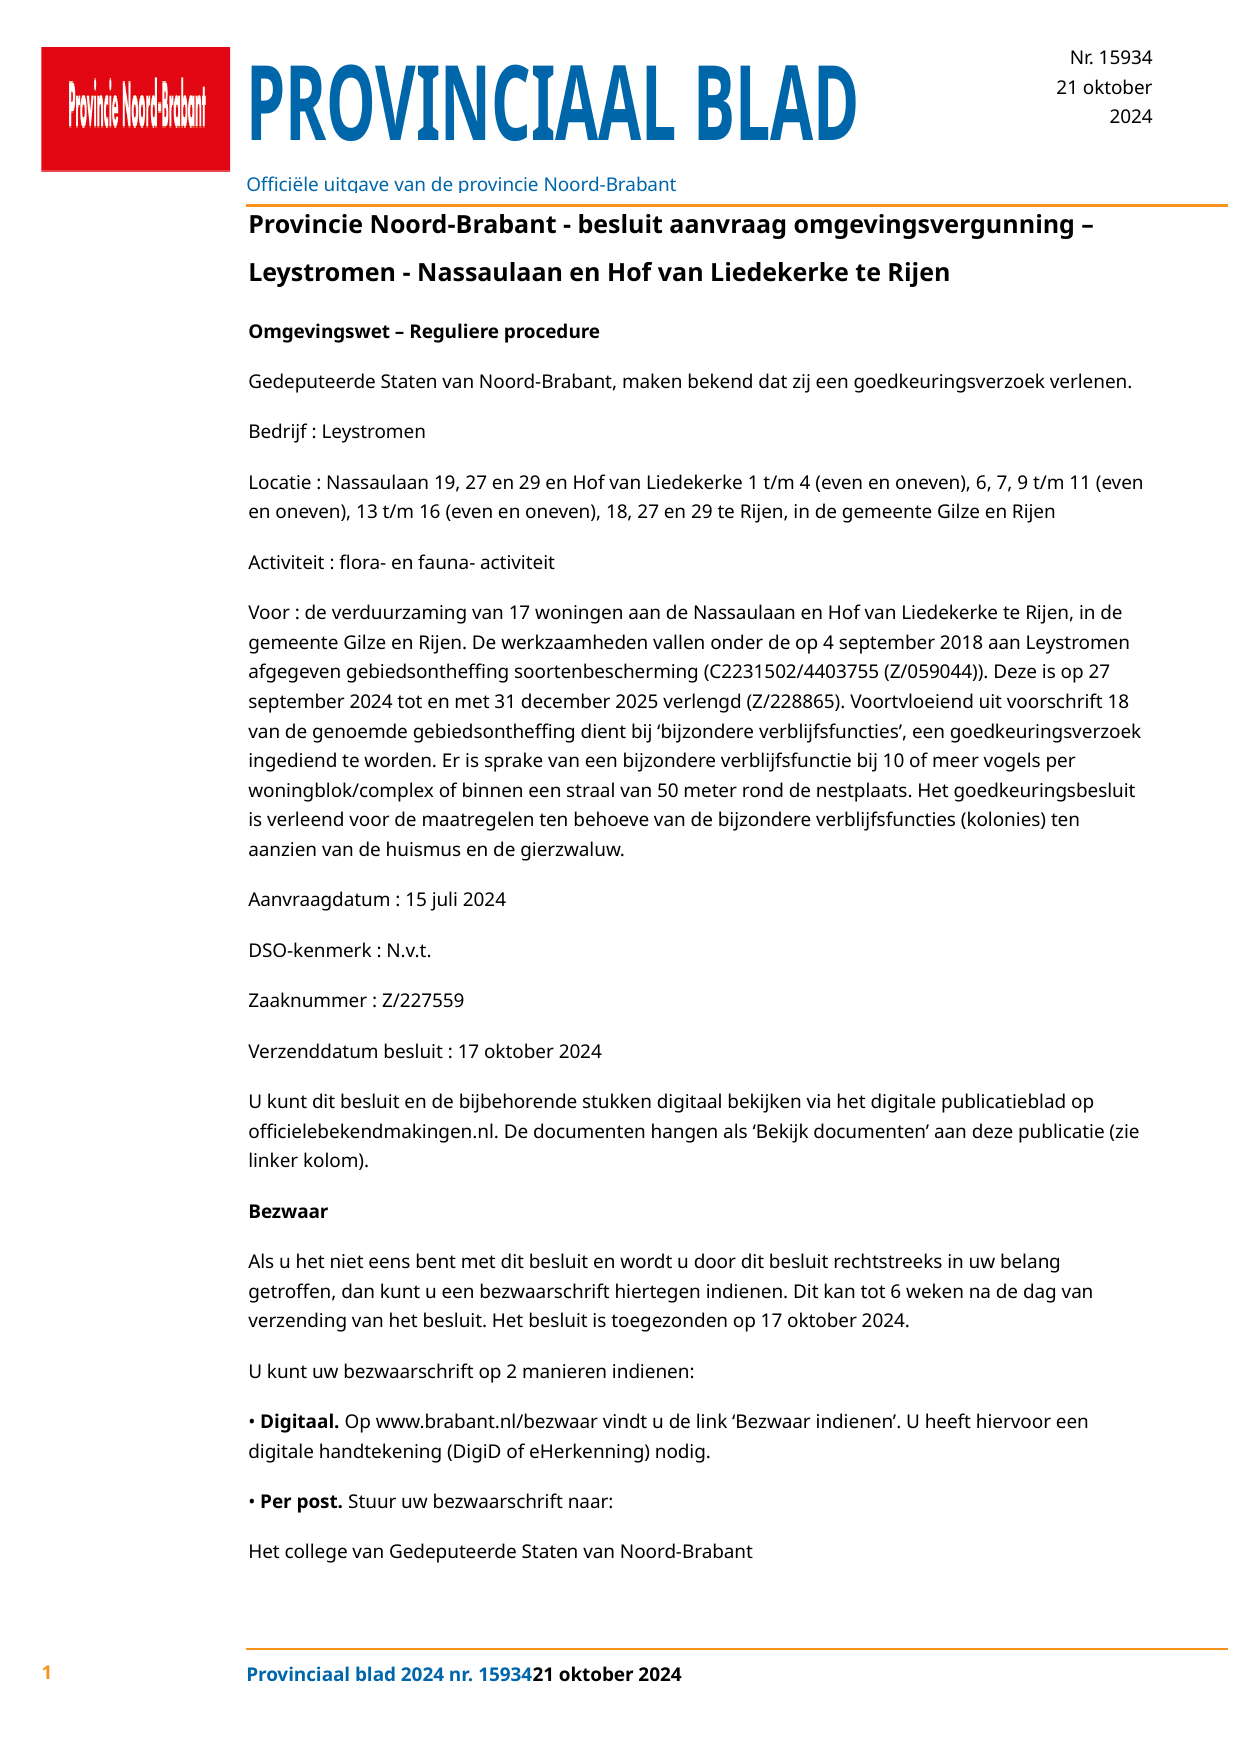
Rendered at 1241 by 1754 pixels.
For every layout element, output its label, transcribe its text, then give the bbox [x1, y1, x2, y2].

text Bezwaar [248, 1198, 1152, 1224]
text Voor : de verduurzaming van 17 woningen aan de Nassaulaan en Hof van Liedekerke te Rijen, in de gemeente Gilze en Rijen. De werkzaamheden vallen onder de op 4 september 2018 aan Leystromen afgegeven gebiedsontheffing soortenbescherming (C2231502/4403755 (Z/059044)). Deze is op 27 september 2024 tot en met 31 december 2025 verlengd (Z/228865). Voortvloeiend uit voorschrift 18 van de genoemde gebiedsontheffing dient bij ‘bijzondere verblijfsfuncties’, een goedkeuringsverzoek ingediend te worden. Er is sprake van een bijzondere verblijfsfunctie bij 10 of meer vogels per woningblok/complex of binnen een straal van 50 meter rond de nestplaats. Het goedkeuringsbesluit is verleend voor de maatregelen ten behoeve van de bijzondere verblijfsfuncties (kolonies) ten aanzien van de huismus en de gierzwaluw. [248, 599, 1152, 862]
text Als u het niet eens bent met dit besluit en wordt u door dit besluit rechtstreeks in uw belang getroffen, dan kunt u een bezwaarschrift hiertegen indienen. Dit kan tot 6 weken na de dag van verzending van het besluit. Het besluit is toegezonden op 17 oktober 2024. [248, 1248, 1152, 1333]
text DSO-kenmerk : N.v.t. [248, 937, 1152, 963]
text U kunt dit besluit en de bijbehorende stukken digitaal bekijken via het digitale publicatieblad op officielebekendmakingen.nl. De documenten hangen als ‘Bekijk documenten’ aan deze publicatie (zie linker kolom). [248, 1088, 1152, 1173]
text Gedeputeerde Staten van Noord-Brabant, maken bekend dat zij een goedkeuringsverzoek verlenen. [248, 368, 1152, 394]
text Locatie : Nassaulaan 19, 27 en 29 en Hof van Liedekerke 1 t/m 4 (even en oneven), 6, 7, 9 t/m 11 (even en oneven), 13 t/m 16 (even en oneven), 18, 27 en 29 te Rijen, in de gemeente Gilze en Rijen [248, 469, 1152, 524]
text • Digitaal. Op www.brabant.nl/bezwaar vindt u de link ‘Bezwaar indienen’. U heeft hiervoor een digitale handtekening (DigiD of eHerkenning) nodig. [248, 1408, 1152, 1464]
text Verzenddatum besluit : 17 oktober 2024 [248, 1038, 1152, 1064]
text Provincie Noord-Brabant - besluit aanvraag omgevingsvergunning – Leystromen - Nassaulaan en Hof van Liedekerke te Rijen [248, 207, 1152, 288]
text U kunt uw bezwaarschrift op 2 manieren indienen: [248, 1358, 1152, 1384]
text Activiteit : flora- en fauna- activiteit [248, 549, 1152, 575]
text Zaaknummer : Z/227559 [248, 987, 1152, 1013]
text Bedrijf : Leystromen [248, 419, 1152, 444]
text Het college van Gedeputeerde Staten van Noord-Brabant [248, 1539, 1152, 1564]
picture [41, 47, 231, 172]
text • Per post. Stuur uw bezwaarschrift naar: [248, 1488, 1152, 1514]
text Aanvraagdatum : 15 juli 2024 [248, 887, 1152, 912]
text Omgevingswet – Reguliere procedure [248, 318, 1152, 344]
